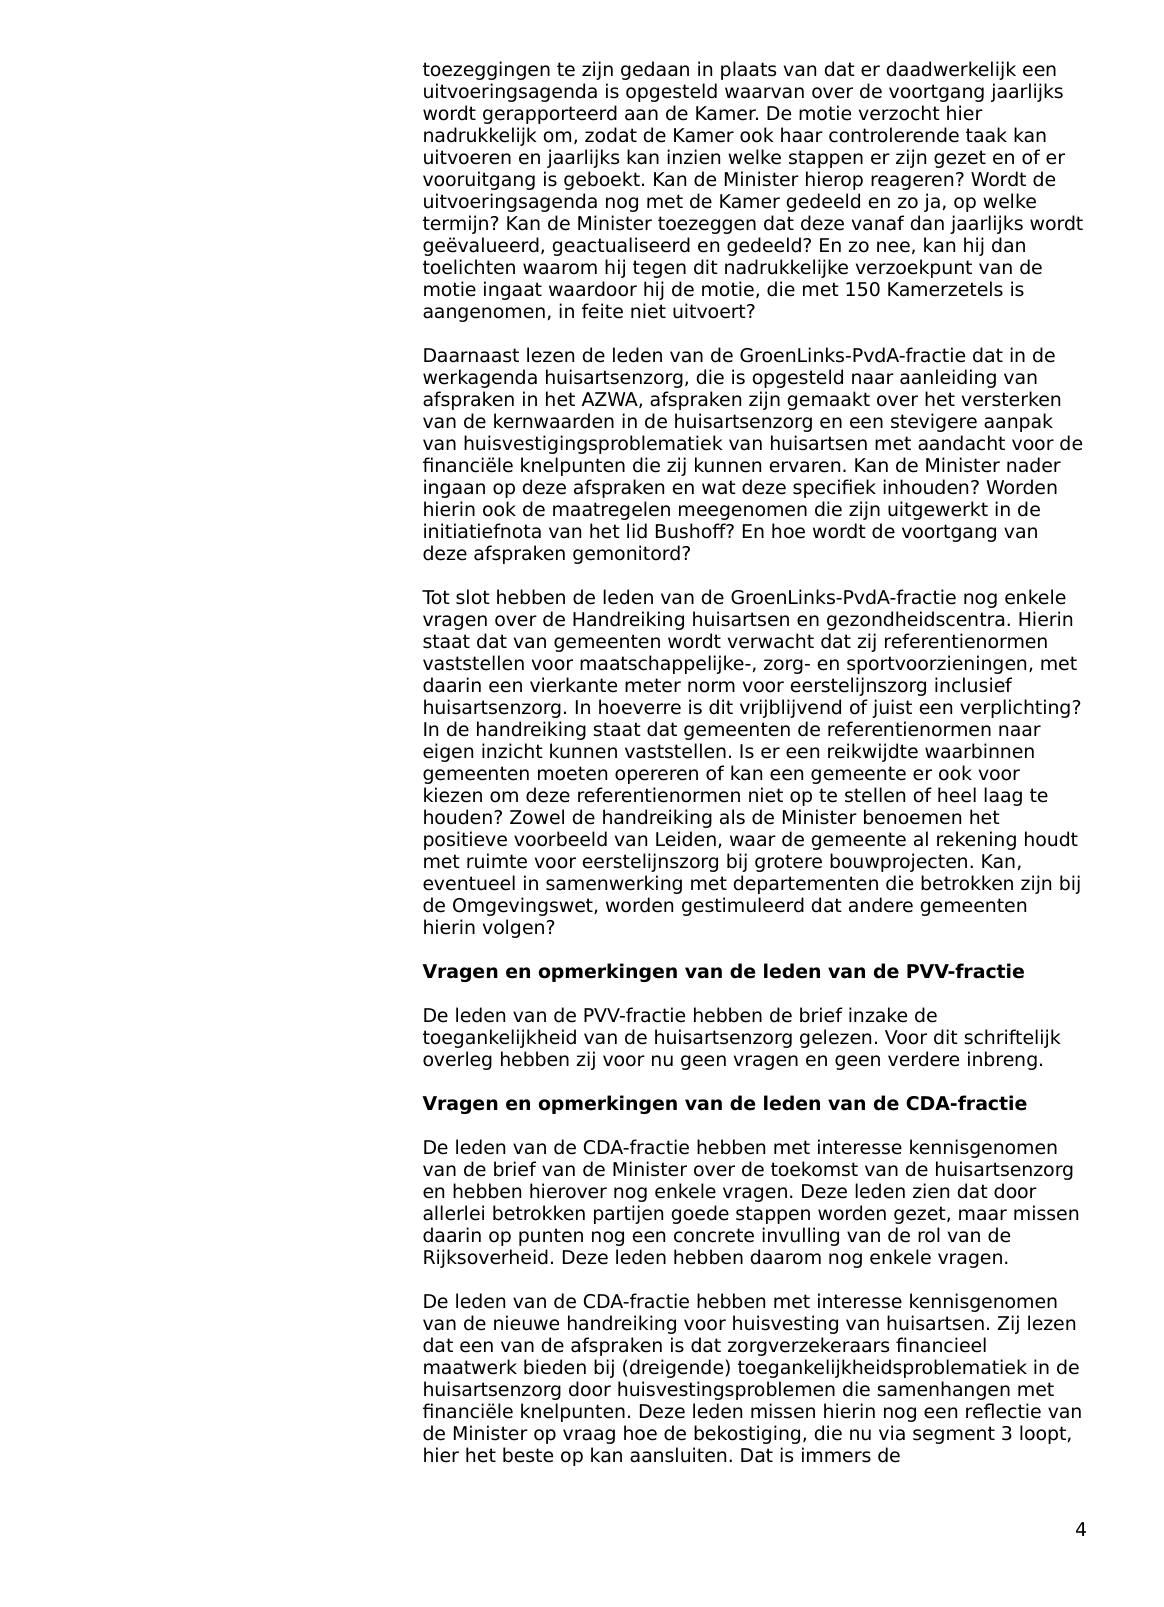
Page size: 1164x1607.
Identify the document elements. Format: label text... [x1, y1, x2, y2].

subtitle Vragen en opmerkingen van de leden van de PVV-fractie [422, 961, 1087, 983]
text Daarnaast lezen de leden van de GroenLinks-PvdA-fractie dat in de werkagenda huisartsenzorg, die is opgesteld naar aanleiding van afspraken in het AZWA, afspraken zijn gemaakt over het versterken van de kernwaarden in de huisartsenzorg en een stevigere aanpak van huisvestigingsproblematiek van huisartsen met aandacht voor de financiële knelpunten die zij kunnen ervaren. Kan de Minister nader ingaan op deze afspraken en wat deze specifiek inhouden? Worden hierin ook de maatregelen meegenomen die zijn uitgewerkt in de initiatiefnota van het lid Bushoff? En hoe wordt de voortgang van deze afspraken gemonitord? [422, 345, 1087, 565]
text De leden van de CDA-fractie hebben met interesse kennisgenomen van de brief van de Minister over de toekomst van de huisartsenzorg en hebben hierover nog enkele vragen. Deze leden zien dat door allerlei betrokken partijen goede stappen worden gezet, maar missen daarin op punten nog een concrete invulling van de rol van de Rijksoverheid. Deze leden hebben daarom nog enkele vragen. [422, 1137, 1087, 1269]
subtitle Vragen en opmerkingen van de leden van de CDA-fractie [422, 1093, 1087, 1115]
text Tot slot hebben de leden van de GroenLinks-PvdA-fractie nog enkele vragen over de Handreiking huisartsen en gezondheidscentra. Hierin staat dat van gemeenten wordt verwacht dat zij referentienormen vaststellen voor maatschappelijke-, zorg- en sportvoorzieningen, met daarin een vierkante meter norm voor eerstelijnszorg inclusief huisartsenzorg. In hoeverre is dit vrijblijvend of juist een verplichting? In de handreiking staat dat gemeenten de referentienormen naar eigen inzicht kunnen vaststellen. Is er een reikwijdte waarbinnen gemeenten moeten opereren of kan een gemeente er ook voor kiezen om deze referentienormen niet op te stellen of heel laag te houden? Zowel de handreiking als de Minister benoemen het positieve voorbeeld van Leiden, waar de gemeente al rekening houdt met ruimte voor eerstelijnszorg bij grotere bouwprojecten. Kan, eventueel in samenwerking met departementen die betrokken zijn bij de Omgevingswet, worden gestimuleerd dat andere gemeenten hierin volgen? [422, 587, 1087, 939]
text toezeggingen te zijn gedaan in plaats van dat er daadwerkelijk een uitvoeringsagenda is opgesteld waarvan over de voortgang jaarlijks wordt gerapporteerd aan de Kamer. De motie verzocht hier nadrukkelijk om, zodat de Kamer ook haar controlerende taak kan uitvoeren en jaarlijks kan inzien welke stappen er zijn gezet en of er vooruitgang is geboekt. Kan de Minister hierop reageren? Wordt de uitvoeringsagenda nog met de Kamer gedeeld en zo ja, op welke termijn? Kan de Minister toezeggen dat deze vanaf dan jaarlijks wordt geëvalueerd, geactualiseerd en gedeeld? En zo nee, kan hij dan toelichten waarom hij tegen dit nadrukkelijke verzoekpunt van de motie ingaat waardoor hij de motie, die met 150 Kamerzetels is aangenomen, in feite niet uitvoert? [422, 59, 1087, 323]
text De leden van de PVV-fractie hebben de brief inzake de toegankelijkheid van de huisartsenzorg gelezen. Voor dit schriftelijk overleg hebben zij voor nu geen vragen en geen verdere inbreng. [422, 1005, 1087, 1071]
text De leden van de CDA-fractie hebben met interesse kennisgenomen van de nieuwe handreiking voor huisvesting van huisartsen. Zij lezen dat een van de afspraken is dat zorgverzekeraars financieel maatwerk bieden bij (dreigende) toegankelijkheidsproblematiek in de huisartsenzorg door huisvestingsproblemen die samenhangen met financiële knelpunten. Deze leden missen hierin nog een reflectie van de Minister op vraag hoe de bekostiging, die nu via segment 3 loopt, hier het beste op kan aansluiten. Dat is immers de [422, 1291, 1087, 1467]
